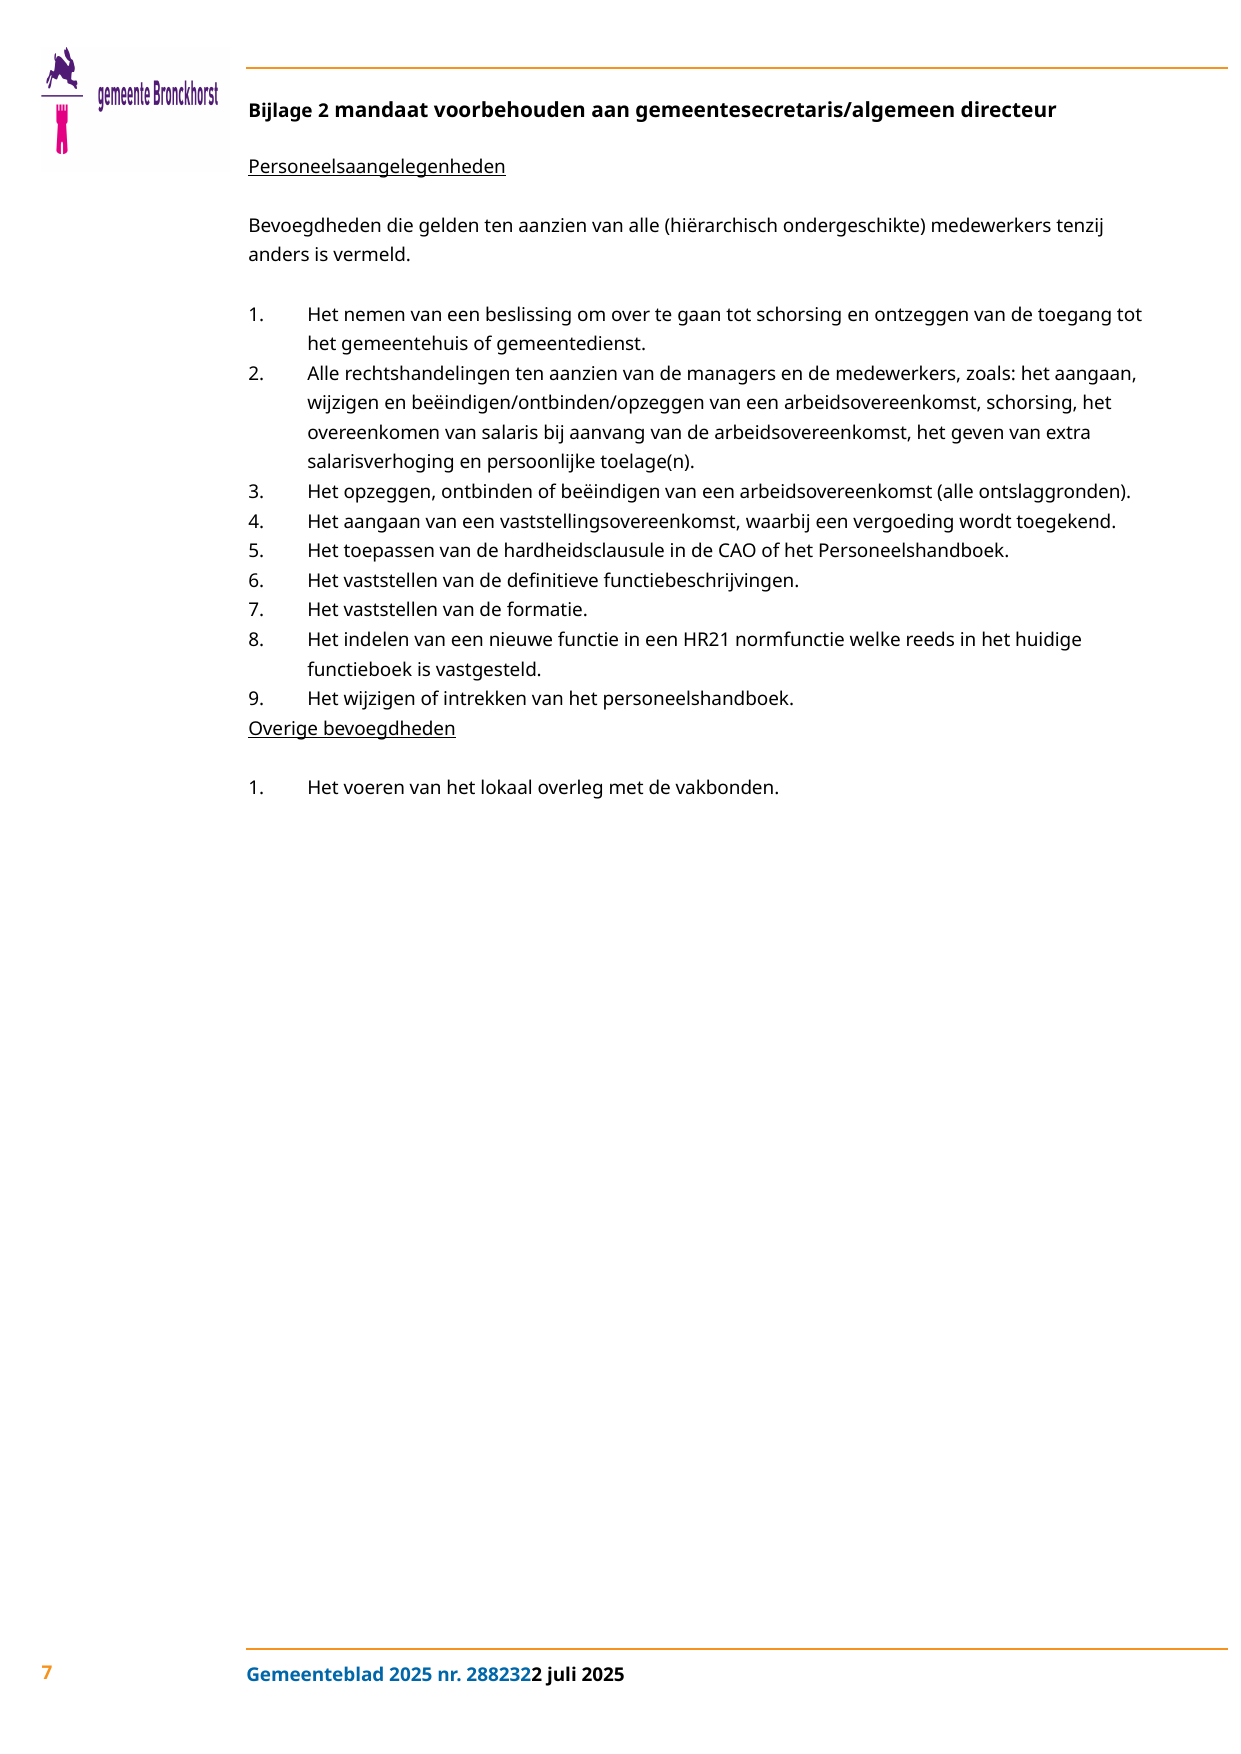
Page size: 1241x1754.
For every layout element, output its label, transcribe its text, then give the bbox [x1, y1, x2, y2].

list Het aangaan van een vaststellingsovereenkomst, waarbij een vergoeding wordt toegekend. [248, 508, 1152, 534]
list Het indelen van een nieuwe functie in een HR21 normfunctie welke reeds in het huidige functieboek is vastgesteld. [248, 626, 1152, 682]
list Het toepassen van de hardheidsclausule in de CAO of het Personeelshandboek. [248, 537, 1152, 563]
text Bijlage 2 mandaat voorbehouden aan gemeentesecretaris/algemeen directeur [248, 95, 1152, 123]
text Overige bevoegdheden [248, 715, 1152, 741]
list Het wijzigen of intrekken van het personeelshandboek. [248, 685, 1152, 711]
list Het vaststellen van de definitieve functiebeschrijvingen. [248, 567, 1152, 593]
list Het nemen van een beslissing om over te gaan tot schorsing en ontzeggen van de toegang tot het gemeentehuis of gemeentedienst. [248, 301, 1152, 356]
list Het voeren van het lokaal overleg met de vakbonden. [248, 774, 1152, 800]
list Het vaststellen van de formatie. [248, 597, 1152, 622]
text Bevoegdheden die gelden ten aanzien van alle (hiërarchisch ondergeschikte) medewerkers tenzij anders is vermeld. [248, 212, 1152, 267]
list Alle rechtshandelingen ten aanzien van de managers en de medewerkers, zoals: het aangaan, wijzigen en beëindigen/ontbinden/opzeggen van een arbeidsovereenkomst, schorsing, het overeenkomen van salaris bij aanvang van de arbeidsovereenkomst, het geven van extra salarisverhoging en persoonlijke toelage(n). [248, 360, 1152, 474]
text Personeelsaangelegenheden [248, 153, 1152, 179]
list Het opzeggen, ontbinden of beëindigen van een arbeidsovereenkomst (alle ontslaggronden). [248, 478, 1152, 504]
picture [41, 47, 231, 172]
